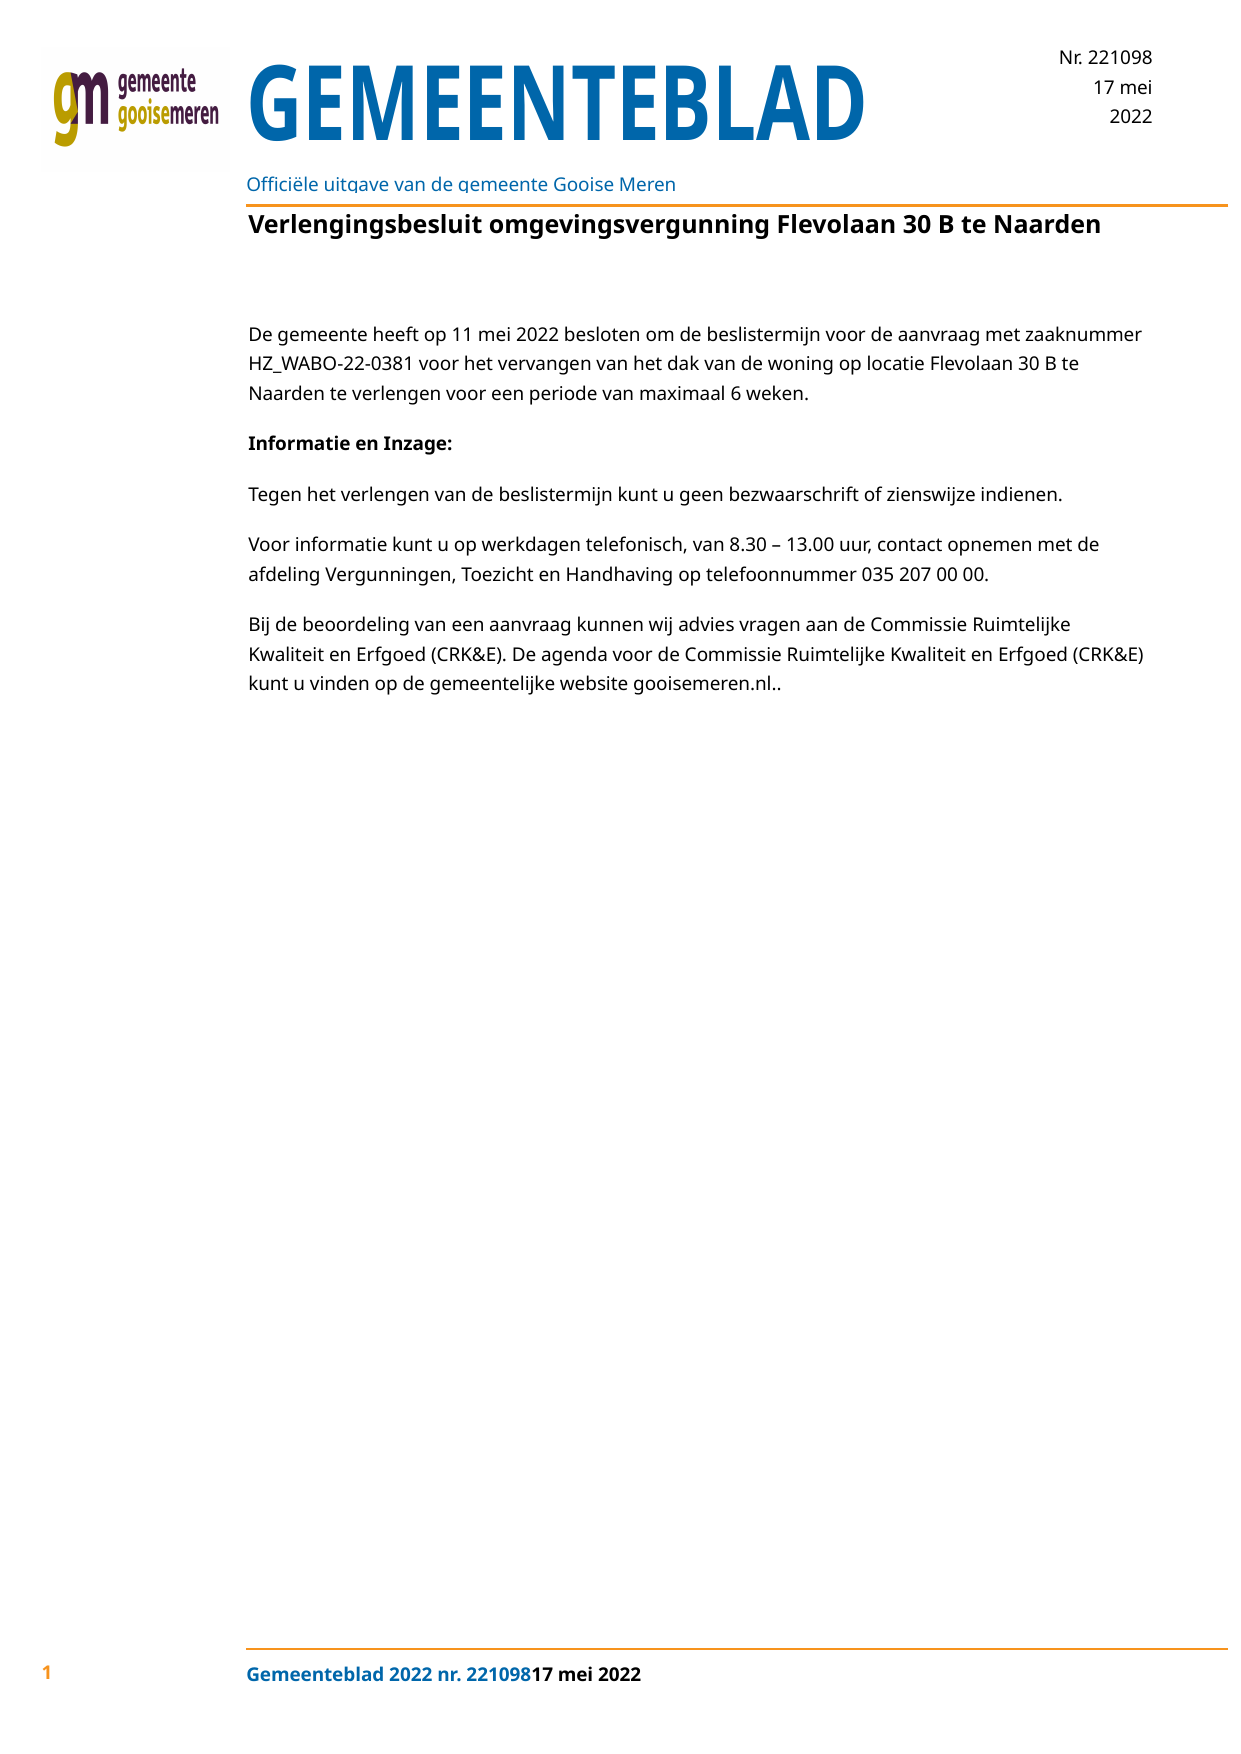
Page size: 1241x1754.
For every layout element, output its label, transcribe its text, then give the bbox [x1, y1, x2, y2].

picture [41, 47, 231, 172]
text De gemeente heeft op 11 mei 2022 besloten om de beslistermijn voor de aanvraag met zaaknummer HZ_WABO-22-0381 voor het vervangen van het dak van de woning op locatie Flevolaan 30 B te Naarden te verlengen voor een periode van maximaal 6 weken. [248, 321, 1152, 406]
text Voor informatie kunt u op werkdagen telefonisch, van 8.30 – 13.00 uur, contact opnemen met de afdeling Vergunningen, Toezicht en Handhaving op telefoonnummer 035 207 00 00. [248, 531, 1152, 586]
text Verlengingsbesluit omgevingsvergunning Flevolaan 30 B te Naarden [248, 207, 1152, 241]
text Informatie en Inzage: [248, 430, 1152, 456]
text Bij de beoordeling van een aanvraag kunnen wij advies vragen aan de Commissie Ruimtelijke Kwaliteit en Erfgoed (CRK&E). De agenda voor de Commissie Ruimtelijke Kwaliteit en Erfgoed (CRK&E) kunt u vinden op de gemeentelijke website gooisemeren.nl.. [248, 611, 1152, 696]
text Tegen het verlengen van de beslistermijn kunt u geen bezwaarschrift of zienswijze indienen. [248, 481, 1152, 506]
